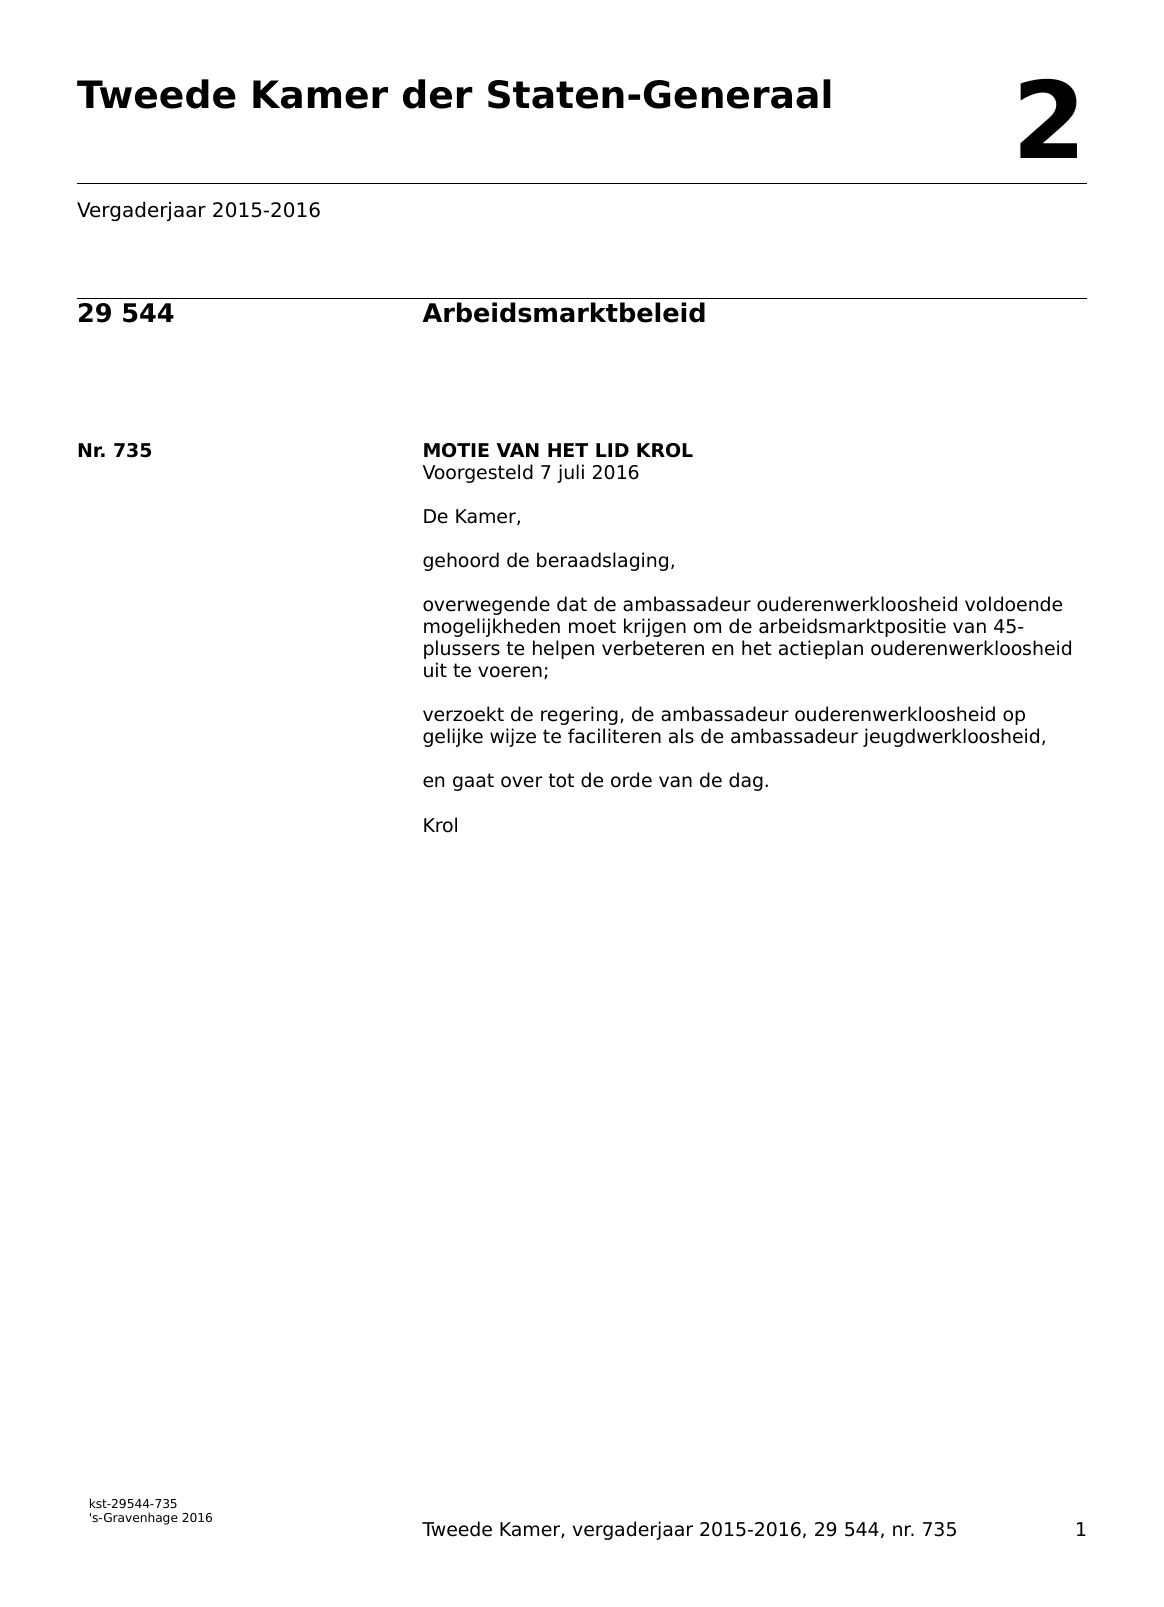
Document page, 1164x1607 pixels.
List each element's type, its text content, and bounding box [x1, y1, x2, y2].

text en gaat over tot de orde van de dag. [422, 770, 1087, 792]
text Voorgesteld 7 juli 2016 [422, 462, 1087, 484]
text gehoord de beraadslaging, [422, 550, 1087, 572]
text overwegende dat de ambassadeur ouderenwerkloosheid voldoende mogelijkheden moet krijgen om de arbeidsmarktpositie van 45-plussers te helpen verbeteren en het actieplan ouderenwerkloosheid uit te voeren; [422, 594, 1087, 682]
text 's-Gravenhage 2016 [88, 1511, 323, 1525]
text kst-29544-735 [88, 1497, 323, 1511]
table_header 2 [886, 59, 1087, 183]
text De Kamer, [422, 506, 1087, 528]
subtitle Nr. 735 MOTIE VAN HET LID KROL [77, 440, 1087, 462]
table_cell Vergaderjaar 2015-2016 [77, 184, 1087, 298]
table_header Tweede Kamer der Staten-Generaal [77, 59, 886, 183]
text Krol [422, 814, 1087, 837]
text verzoekt de regering, de ambassadeur ouderenwerkloosheid op gelijke wijze te faciliteren als de ambassadeur jeugdwerkloosheid, [422, 704, 1087, 748]
subtitle 29 544 Arbeidsmarktbeleid [77, 299, 1087, 329]
